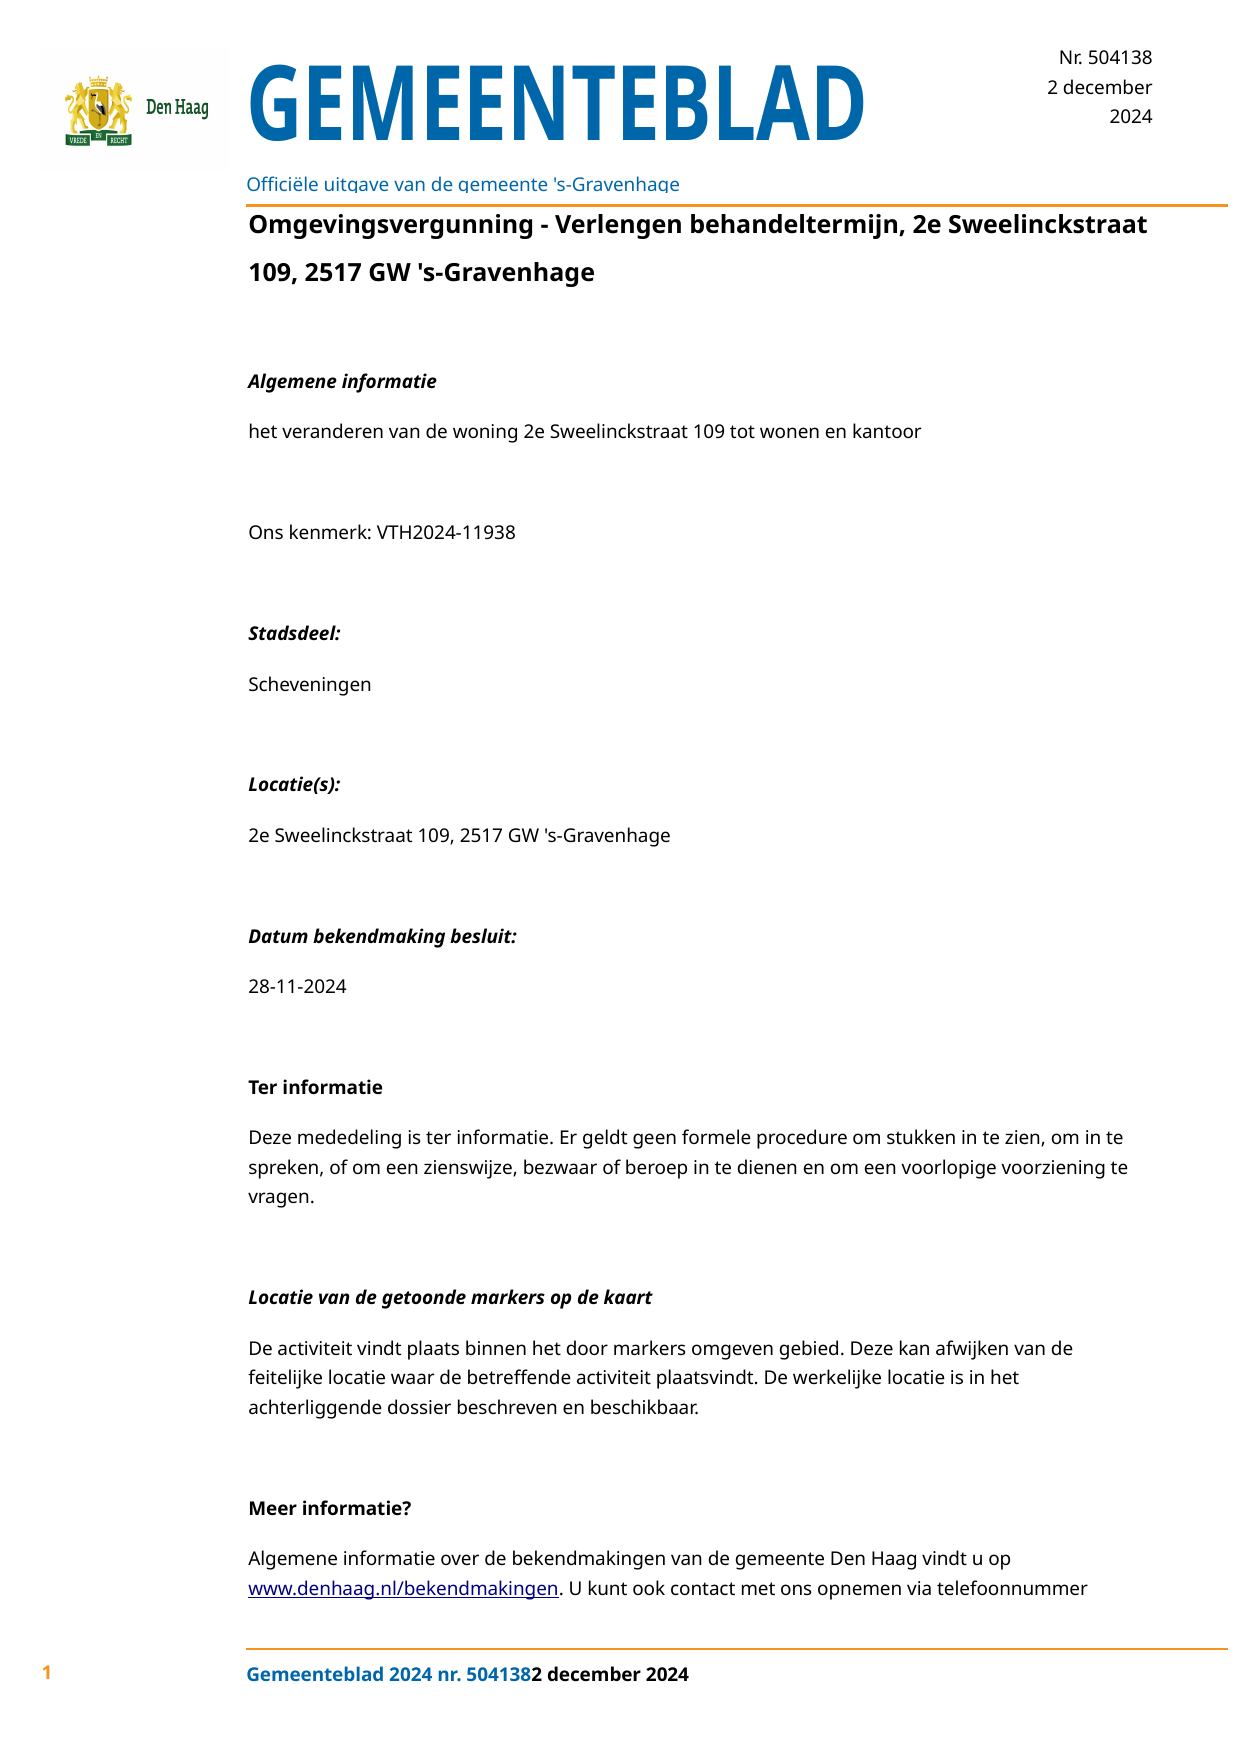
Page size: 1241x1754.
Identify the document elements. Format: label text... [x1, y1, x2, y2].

text Omgevingsvergunning - Verlengen behandeltermijn, 2e Sweelinckstraat 109, 2517 GW 's-Gravenhage [248, 207, 1152, 288]
text Deze mededeling is ter informatie. Er geldt geen formele procedure om stukken in te zien, om in te spreken, of om een zienswijze, bezwaar of beroep in te dienen en om een voorlopige voorziening te vragen. [248, 1124, 1152, 1209]
text Locatie(s): [248, 772, 1152, 797]
text De activiteit vindt plaats binnen het door markers omgeven gebied. Deze kan afwijken van de feitelijke locatie waar de betreffende activiteit plaatsvindt. De werkelijke locatie is in het achterliggende dossier beschreven en beschikbaar. [248, 1335, 1152, 1420]
text 28-11-2024 [248, 973, 1152, 999]
text Algemene informatie [248, 368, 1152, 394]
picture [41, 47, 231, 172]
text Stadsdeel: [248, 620, 1152, 646]
text Ter informatie [248, 1074, 1152, 1100]
text Ons kenmerk: VTH2024-11938 [248, 519, 1152, 545]
text 2e Sweelinckstraat 109, 2517 GW 's-Gravenhage [248, 822, 1152, 848]
text Algemene informatie over de bekendmakingen van de gemeente Den Haag vindt u op www.denhaag.nl/bekendmakingen. U kunt ook contact met ons opnemen via telefoonnummer [248, 1545, 1152, 1601]
text Locatie van de getoonde markers op de kaart [248, 1284, 1152, 1310]
text Scheveningen [248, 671, 1152, 697]
text het veranderen van de woning 2e Sweelinckstraat 109 tot wonen en kantoor [248, 419, 1152, 444]
text Meer informatie? [248, 1495, 1152, 1521]
text Datum bekendmaking besluit: [248, 923, 1152, 949]
